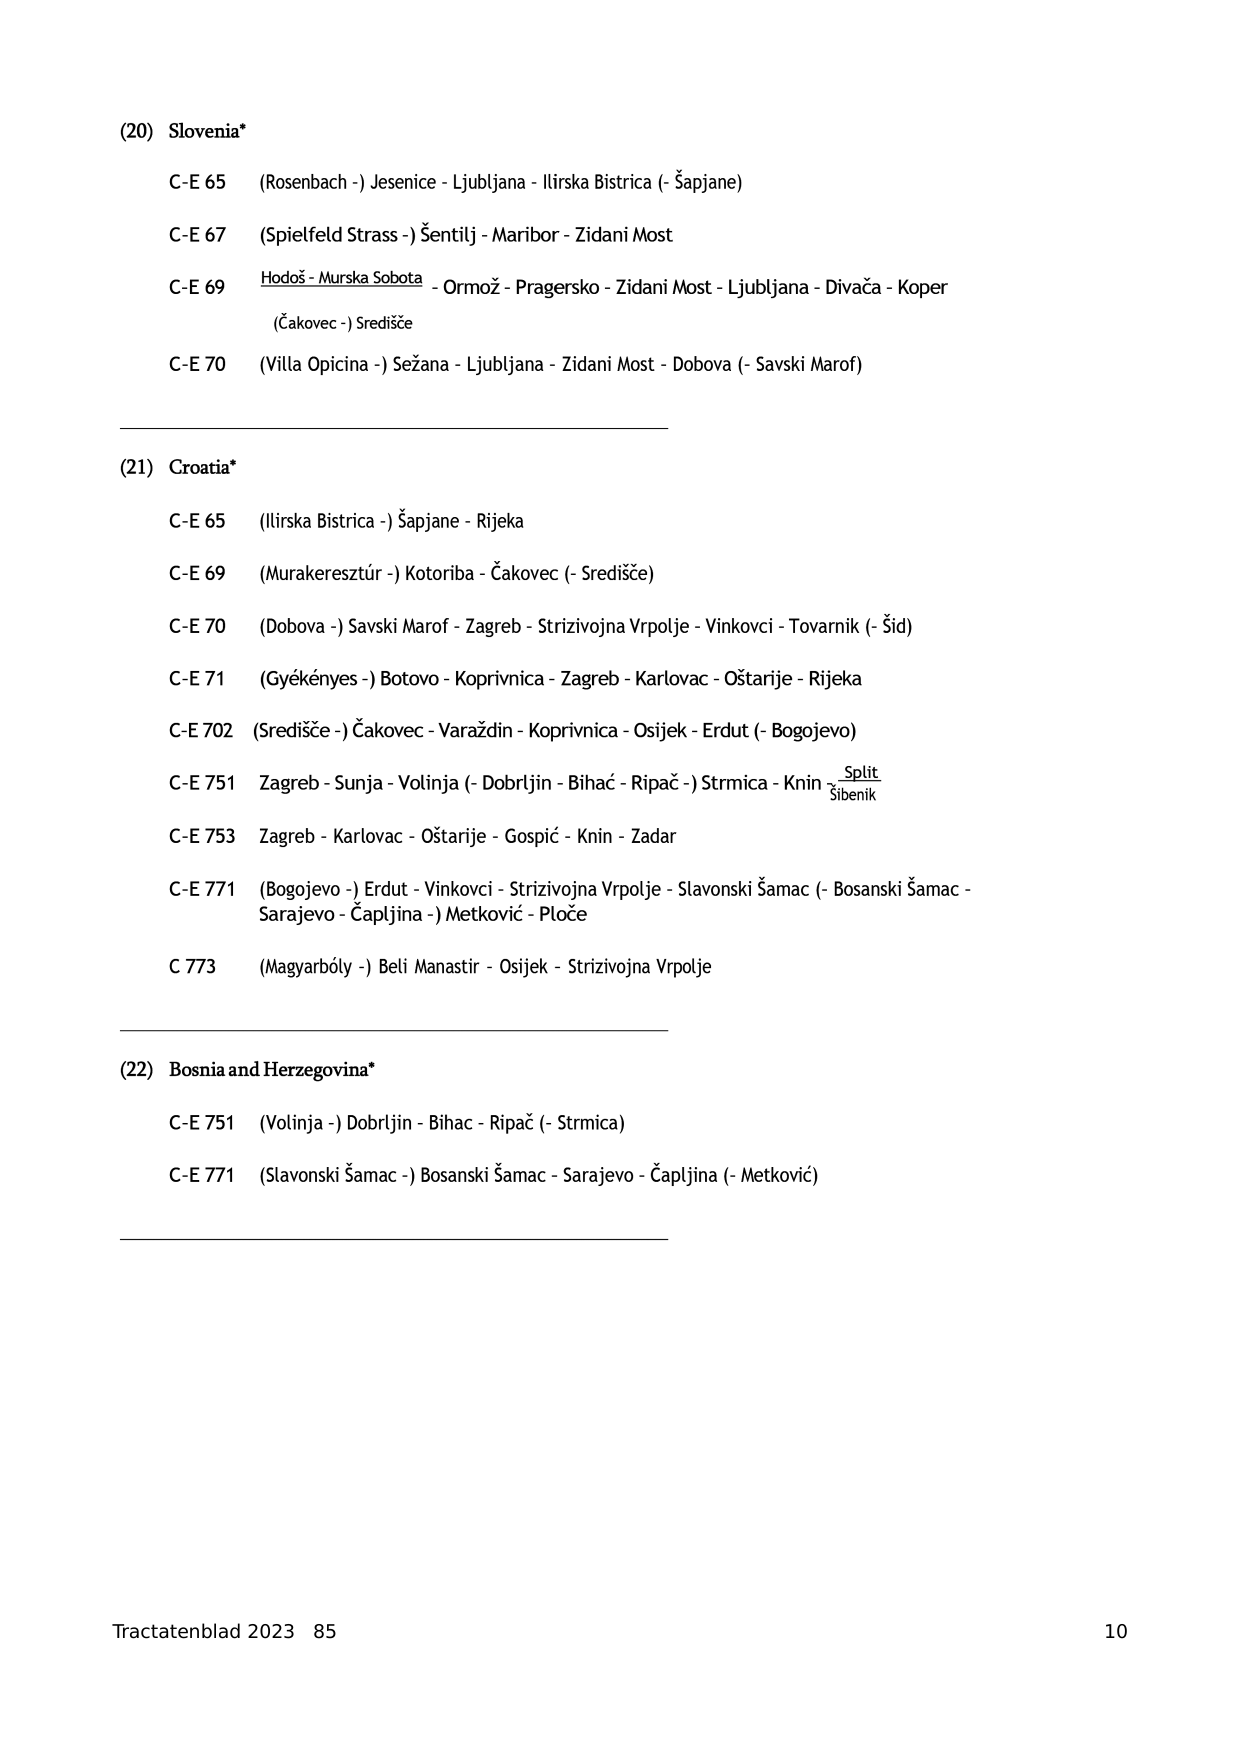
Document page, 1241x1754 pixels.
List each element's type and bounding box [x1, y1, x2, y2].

picture [112, 116, 998, 1244]
